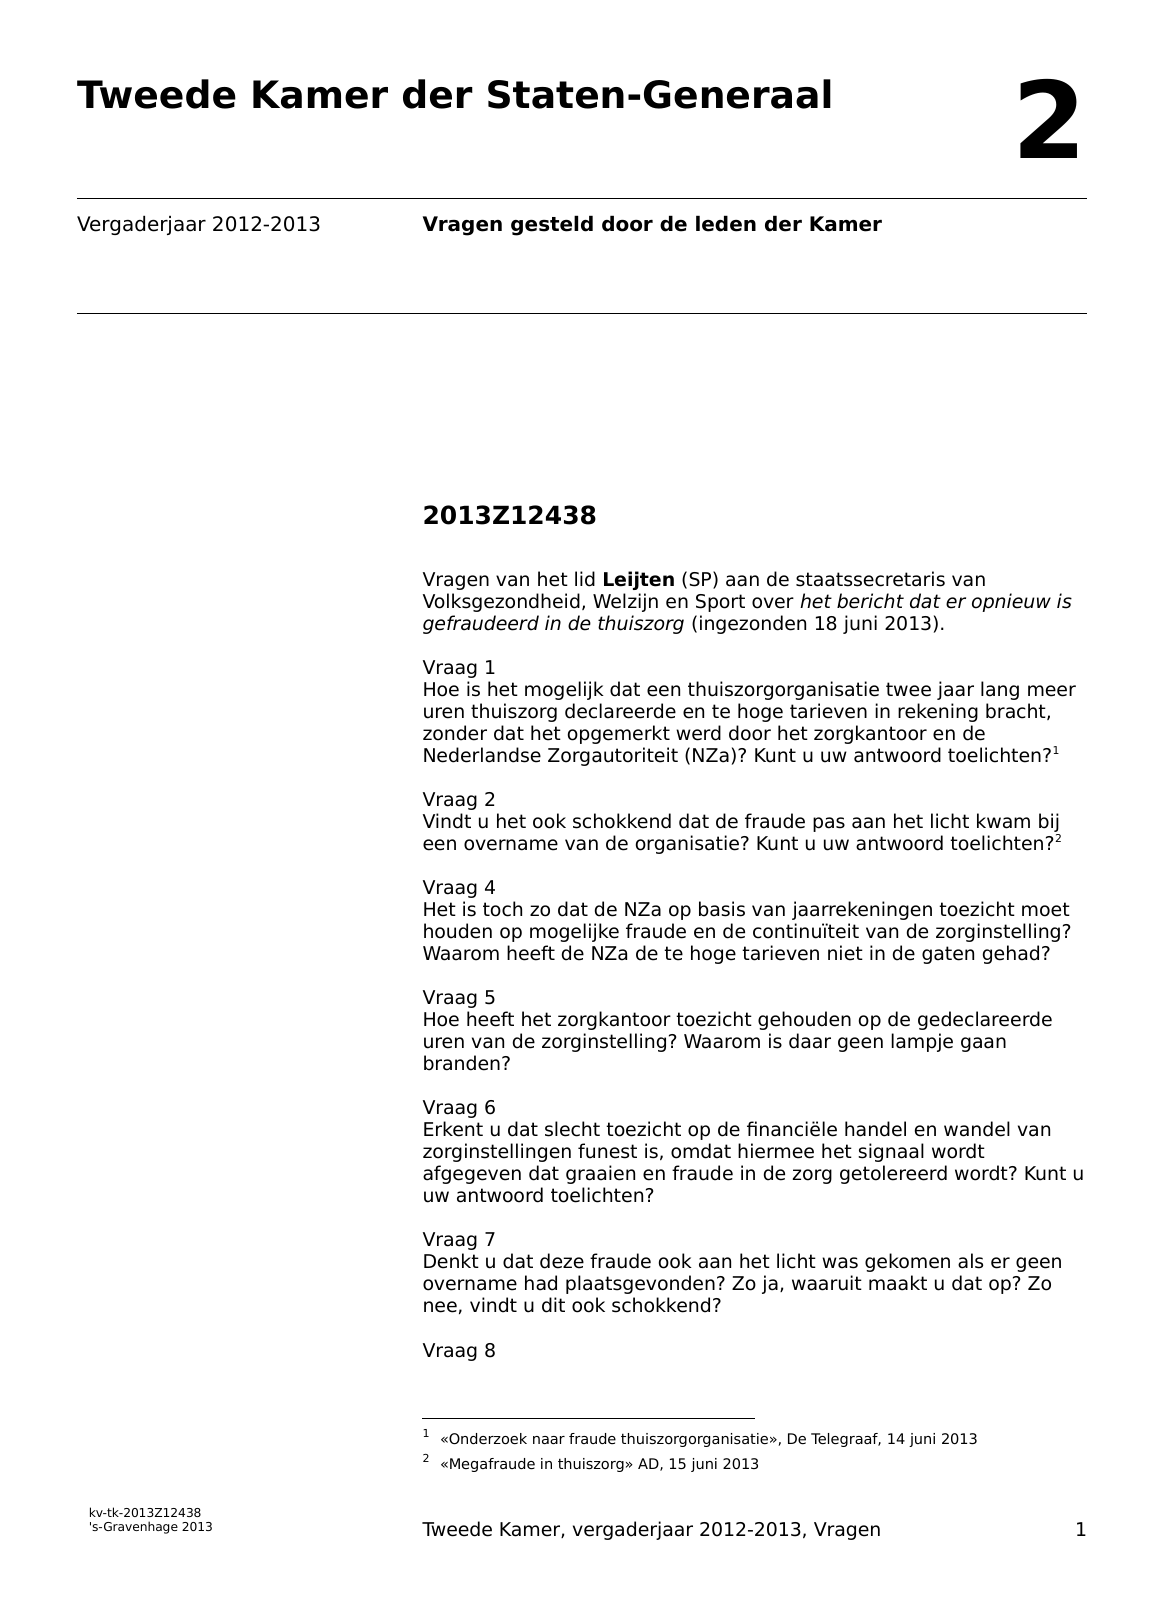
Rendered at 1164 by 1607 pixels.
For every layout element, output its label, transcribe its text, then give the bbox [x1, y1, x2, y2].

table_header 2 [886, 59, 1087, 198]
table_cell Vragen gesteld door de leden der Kamer [422, 199, 1087, 313]
text 2013Z12438 [422, 501, 1087, 531]
text Erkent u dat slecht toezicht op de financiële handel en wandel van zorginstellingen funest is, omdat hiermee het signaal wordt afgegeven dat graaien en fraude in de zorg getolereerd wordt? Kunt u uw antwoord toelichten? [422, 1119, 1087, 1207]
text Vragen van het lid Leijten (SP) aan de staatssecretaris van Volksgezondheid, Welzijn en Sport over het bericht dat er opnieuw is gefraudeerd in de thuiszorg (ingezonden 18 juni 2013). [422, 569, 1087, 635]
text Vraag 4 [422, 877, 1087, 899]
text Hoe is het mogelijk dat een thuiszorgorganisatie twee jaar lang meer uren thuiszorg declareerde en te hoge tarieven in rekening bracht, zonder dat het opgemerkt werd door het zorgkantoor en de Nederlandse Zorgautoriteit (NZa)? Kunt u uw antwoord toelichten? [422, 679, 1087, 767]
text Vraag 7 [422, 1229, 1087, 1251]
text 's-Gravenhage 2013 [88, 1520, 323, 1534]
text Hoe heeft het zorgkantoor toezicht gehouden op de gedeclareerde uren van de zorginstelling? Waarom is daar geen lampje gaan branden? [422, 1009, 1087, 1075]
text Vraag 2 [422, 789, 1087, 811]
text kv-tk-2013Z12438 [88, 1506, 323, 1520]
text Vraag 8 [422, 1339, 1087, 1361]
text Denkt u dat deze fraude ook aan het licht was gekomen als er geen overname had plaatsgevonden? Zo ja, waaruit maakt u dat op? Zo nee, vindt u dit ook schokkend? [422, 1251, 1087, 1317]
table_header Tweede Kamer der Staten-Generaal [77, 59, 886, 198]
text Het is toch zo dat de NZa op basis van jaarrekeningen toezicht moet houden op mogelijke fraude en de continuïteit van de zorginstelling? Waarom heeft de NZa de te hoge tarieven niet in de gaten gehad? [422, 899, 1087, 965]
text Vraag 6 [422, 1097, 1087, 1119]
text «Onderzoek naar fraude thuiszorgorganisatie», De Telegraaf, 14 juni 2013 [422, 1427, 1087, 1449]
text Vindt u het ook schokkend dat de fraude pas aan het licht kwam bij een overname van de organisatie? Kunt u uw antwoord toelichten? [422, 811, 1087, 855]
table_cell Vergaderjaar 2012-2013 [77, 199, 422, 313]
text Vraag 1 [422, 657, 1087, 679]
text «Megafraude in thuiszorg» AD, 15 juni 2013 [422, 1452, 1087, 1474]
text Vraag 5 [422, 987, 1087, 1009]
